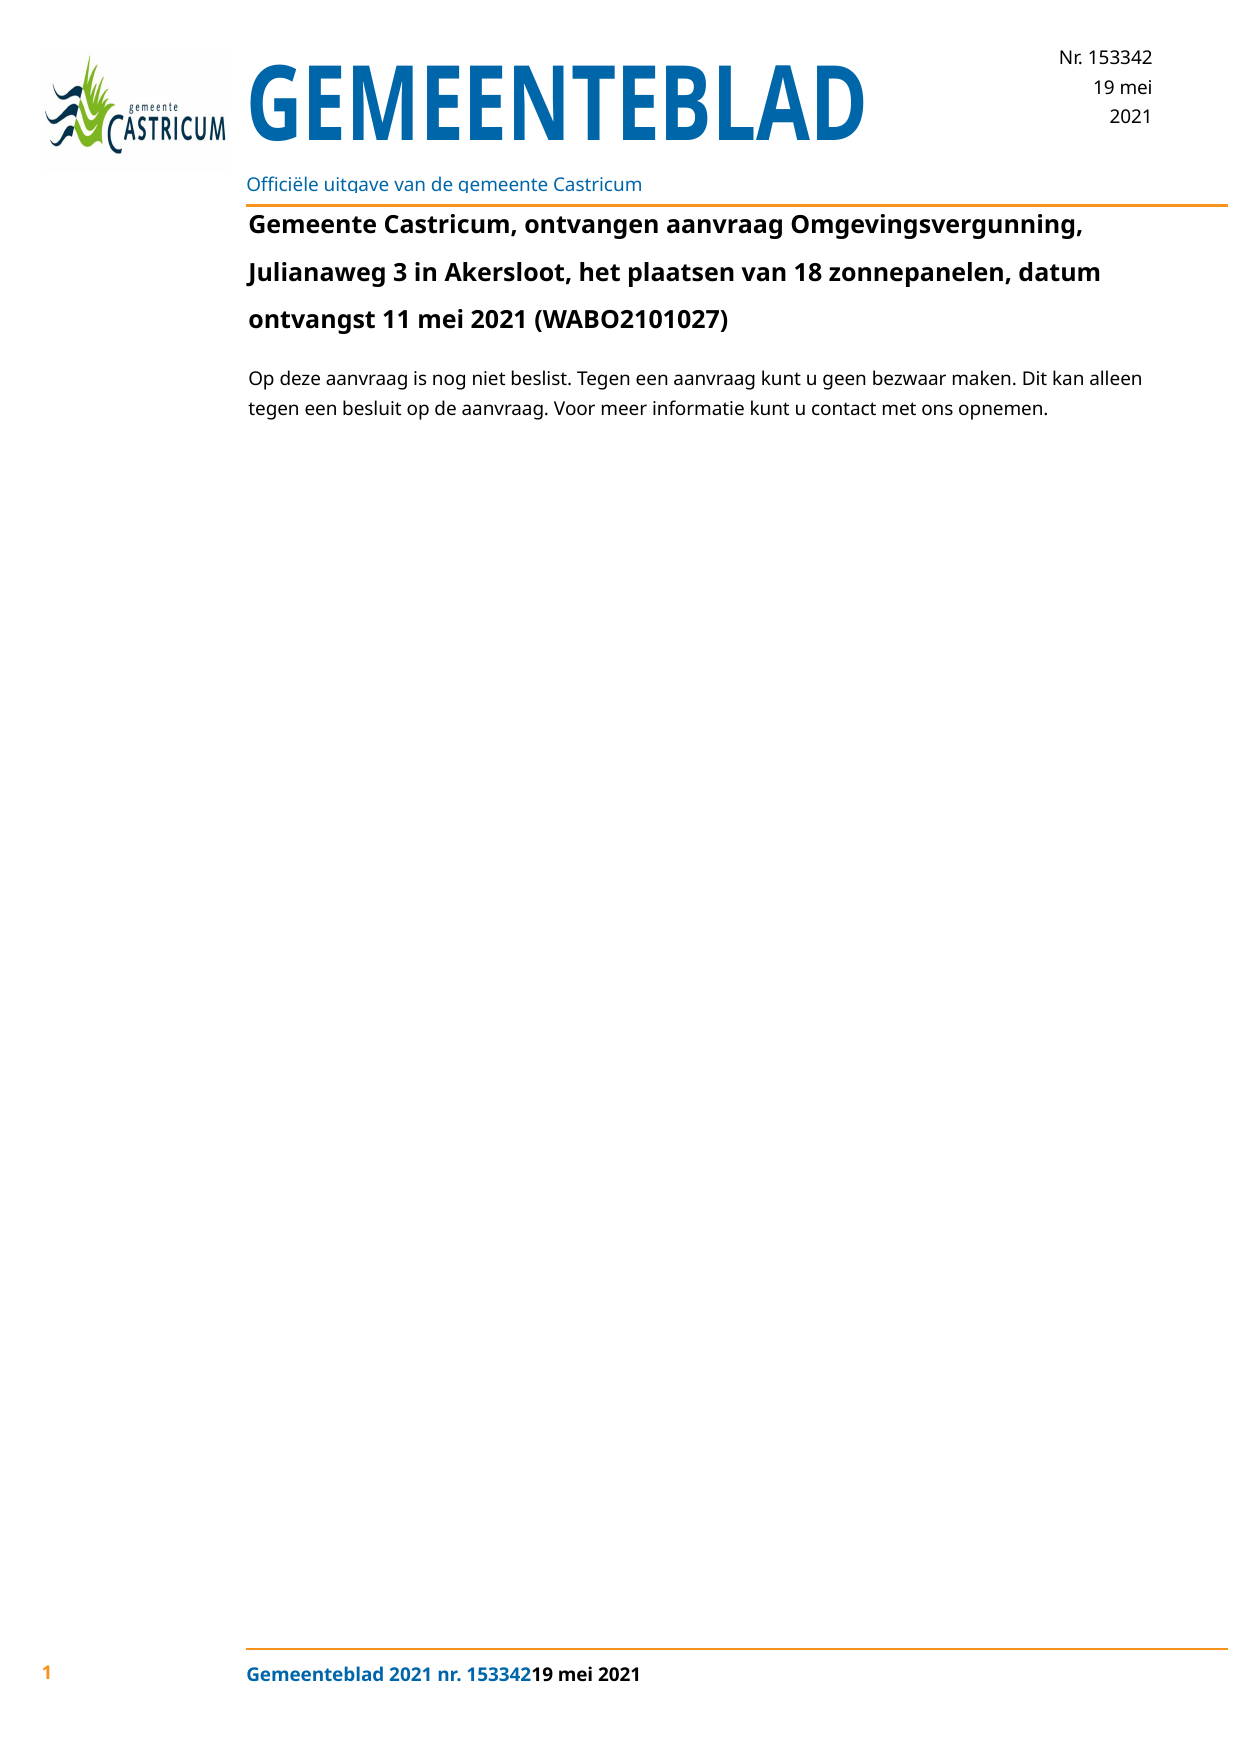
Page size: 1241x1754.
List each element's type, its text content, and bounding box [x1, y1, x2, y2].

text Op deze aanvraag is nog niet beslist. Tegen een aanvraag kunt u geen bezwaar maken. Dit kan alleen tegen een besluit op de aanvraag. Voor meer informatie kunt u contact met ons opnemen. [248, 366, 1152, 421]
picture [41, 47, 231, 172]
text Gemeente Castricum, ontvangen aanvraag Omgevingsvergunning, Julianaweg 3 in Akersloot, het plaatsen van 18 zonnepanelen, datum ontvangst 11 mei 2021 (WABO2101027) [248, 207, 1152, 336]
